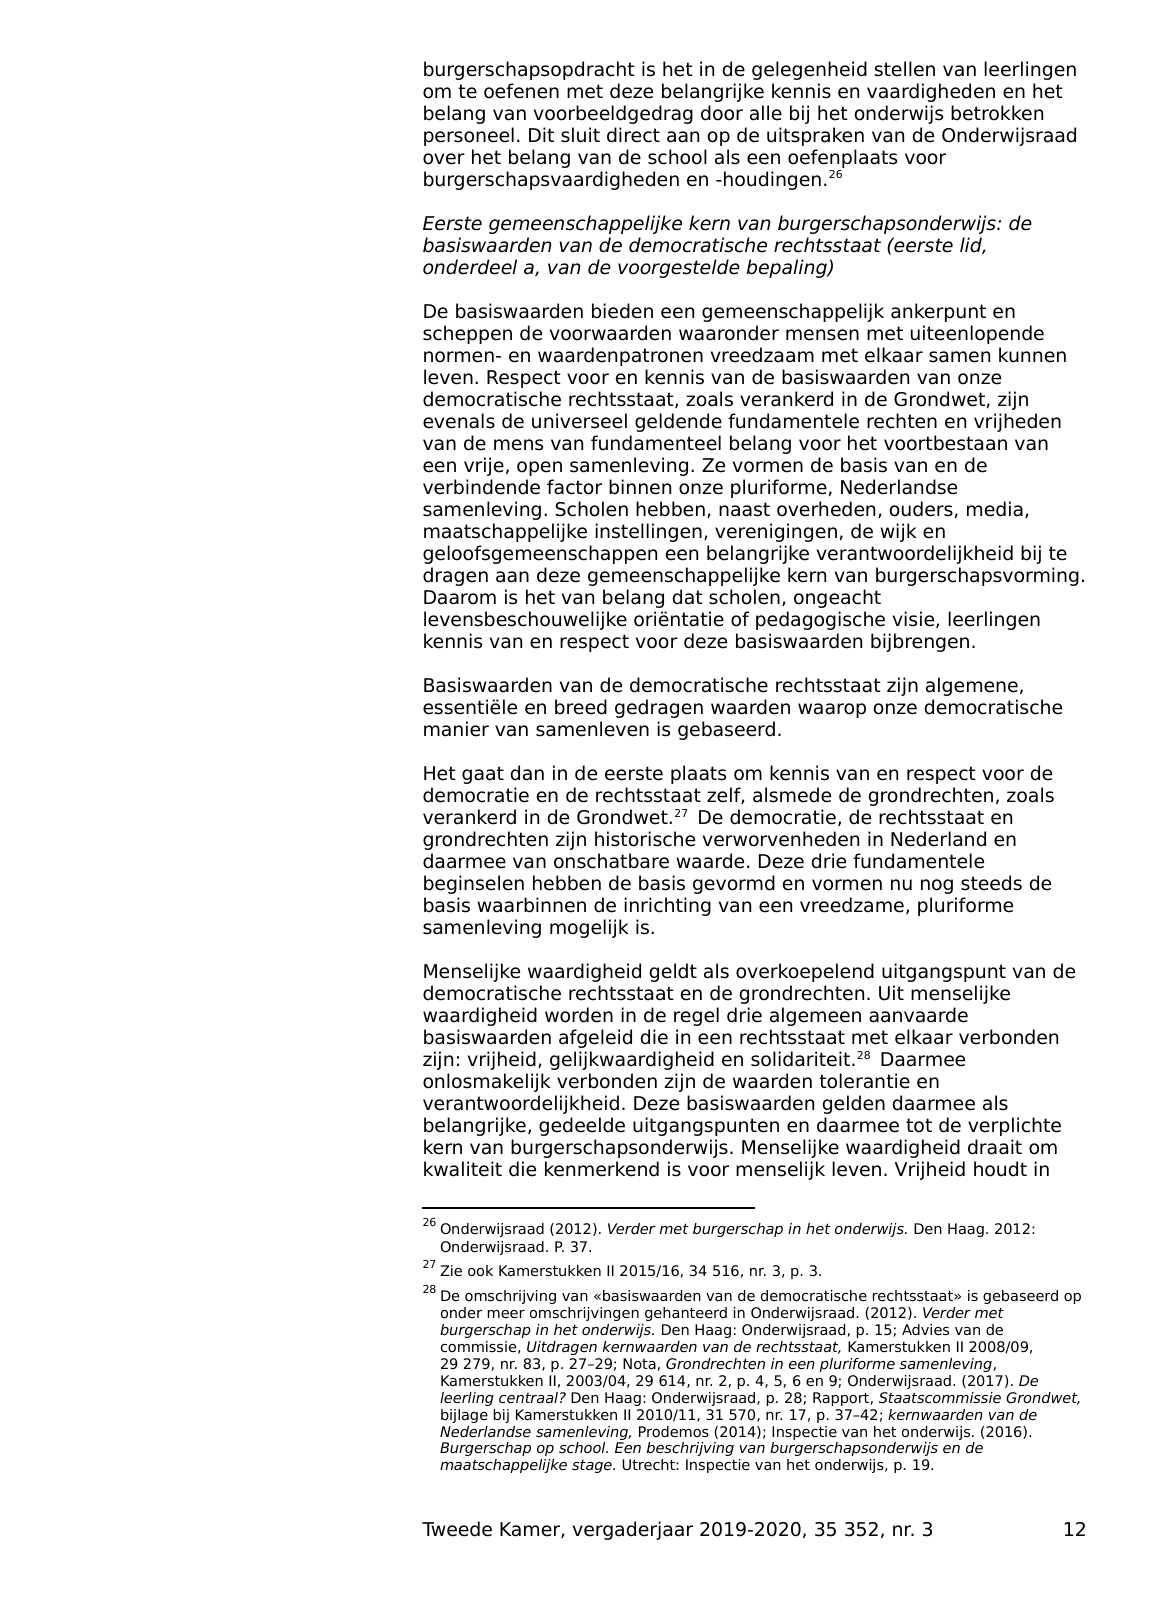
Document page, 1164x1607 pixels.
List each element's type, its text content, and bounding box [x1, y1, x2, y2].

subtitle Eerste gemeenschappelijke kern van burgerschapsonderwijs: de basiswaarden van de democratische rechtsstaat (eerste lid, onderdeel a, van de voorgestelde bepaling) [422, 213, 1087, 279]
text Menselijke waardigheid geldt als overkoepelend uitgangspunt van de democratische rechtsstaat en de grondrechten. Uit menselijke waardigheid worden in de regel drie algemeen aanvaarde basiswaarden afgeleid die in een rechtsstaat met elkaar verbonden zijn: vrijheid, gelijkwaardigheid en solidariteit. Daarmee onlosmakelijk verbonden zijn de waarden tolerantie en verantwoordelijkheid. Deze basiswaarden gelden daarmee als belangrijke, gedeelde uitgangspunten en daarmee tot de verplichte kern van burgerschapsonderwijs. Menselijke waardigheid draait om kwaliteit die kenmerkend is voor menselijk leven. Vrijheid houdt in [422, 961, 1087, 1181]
text De basiswaarden bieden een gemeenschappelijk ankerpunt en scheppen de voorwaarden waaronder mensen met uiteenlopende normen- en waardenpatronen vreedzaam met elkaar samen kunnen leven. Respect voor en kennis van de basiswaarden van onze democratische rechtsstaat, zoals verankerd in de Grondwet, zijn evenals de universeel geldende fundamentele rechten en vrijheden van de mens van fundamenteel belang voor het voortbestaan van een vrije, open samenleving. Ze vormen de basis van en de verbindende factor binnen onze pluriforme, Nederlandse samenleving. Scholen hebben, naast overheden, ouders, media, maatschappelijke instellingen, verenigingen, de wijk en geloofsgemeenschappen een belangrijke verantwoordelijkheid bij te dragen aan deze gemeenschappelijke kern van burgerschapsvorming. Daarom is het van belang dat scholen, ongeacht levensbeschouwelijke oriëntatie of pedagogische visie, leerlingen kennis van en respect voor deze basiswaarden bijbrengen. [422, 301, 1087, 653]
text De omschrijving van «basiswaarden van de democratische rechtsstaat» is gebaseerd op onder meer omschrijvingen gehanteerd in Onderwijsraad. (2012). Verder met burgerschap in het onderwijs. Den Haag: Onderwijsraad, p. 15; Advies van de commissie, Uitdragen kernwaarden van de rechtsstaat, Kamerstukken II 2008/09, 29 279, nr. 83, p. 27–29; Nota, Grondrechten in een pluriforme samenleving, Kamerstukken II, 2003/04, 29 614, nr. 2, p. 4, 5, 6 en 9; Onderwijsraad. (2017). De leerling centraal? Den Haag: Onderwijsraad, p. 28; Rapport, Staatscommissie Grondwet, bijlage bij Kamerstukken II 2010/11, 31 570, nr. 17, p. 37–42; kernwaarden van de Nederlandse samenleving, Prodemos (2014); Inspectie van het onderwijs. (2016). Burgerschap op school. Een beschrijving van burgerschapsonderwijs en de maatschappelijke stage. Utrecht: Inspectie van het onderwijs, p. 19. [422, 1283, 1087, 1474]
text Basiswaarden van de democratische rechtsstaat zijn algemene, essentiële en breed gedragen waarden waarop onze democratische manier van samenleven is gebaseerd. [422, 675, 1087, 741]
text Onderwijsraad (2012). Verder met burgerschap in het onderwijs. Den Haag. 2012: Onderwijsraad. P. 37. [422, 1217, 1087, 1256]
text burgerschapsopdracht is het in de gelegenheid stellen van leerlingen om te oefenen met deze belangrijke kennis en vaardigheden en het belang van voorbeeldgedrag door alle bij het onderwijs betrokken personeel. Dit sluit direct aan op de uitspraken van de Onderwijsraad over het belang van de school als een oefenplaats voor burgerschapsvaardigheden en -houdingen. [422, 59, 1087, 191]
text Zie ook Kamerstukken II 2015/16, 34 516, nr. 3, p. 3. [422, 1258, 1087, 1281]
text Het gaat dan in de eerste plaats om kennis van en respect voor de democratie en de rechtsstaat zelf, alsmede de grondrechten, zoals verankerd in de Grondwet. De democratie, de rechtsstaat en grondrechten zijn historische verworvenheden in Nederland en daarmee van onschatbare waarde. Deze drie fundamentele beginselen hebben de basis gevormd en vormen nu nog steeds de basis waarbinnen de inrichting van een vreedzame, pluriforme samenleving mogelijk is. [422, 763, 1087, 939]
